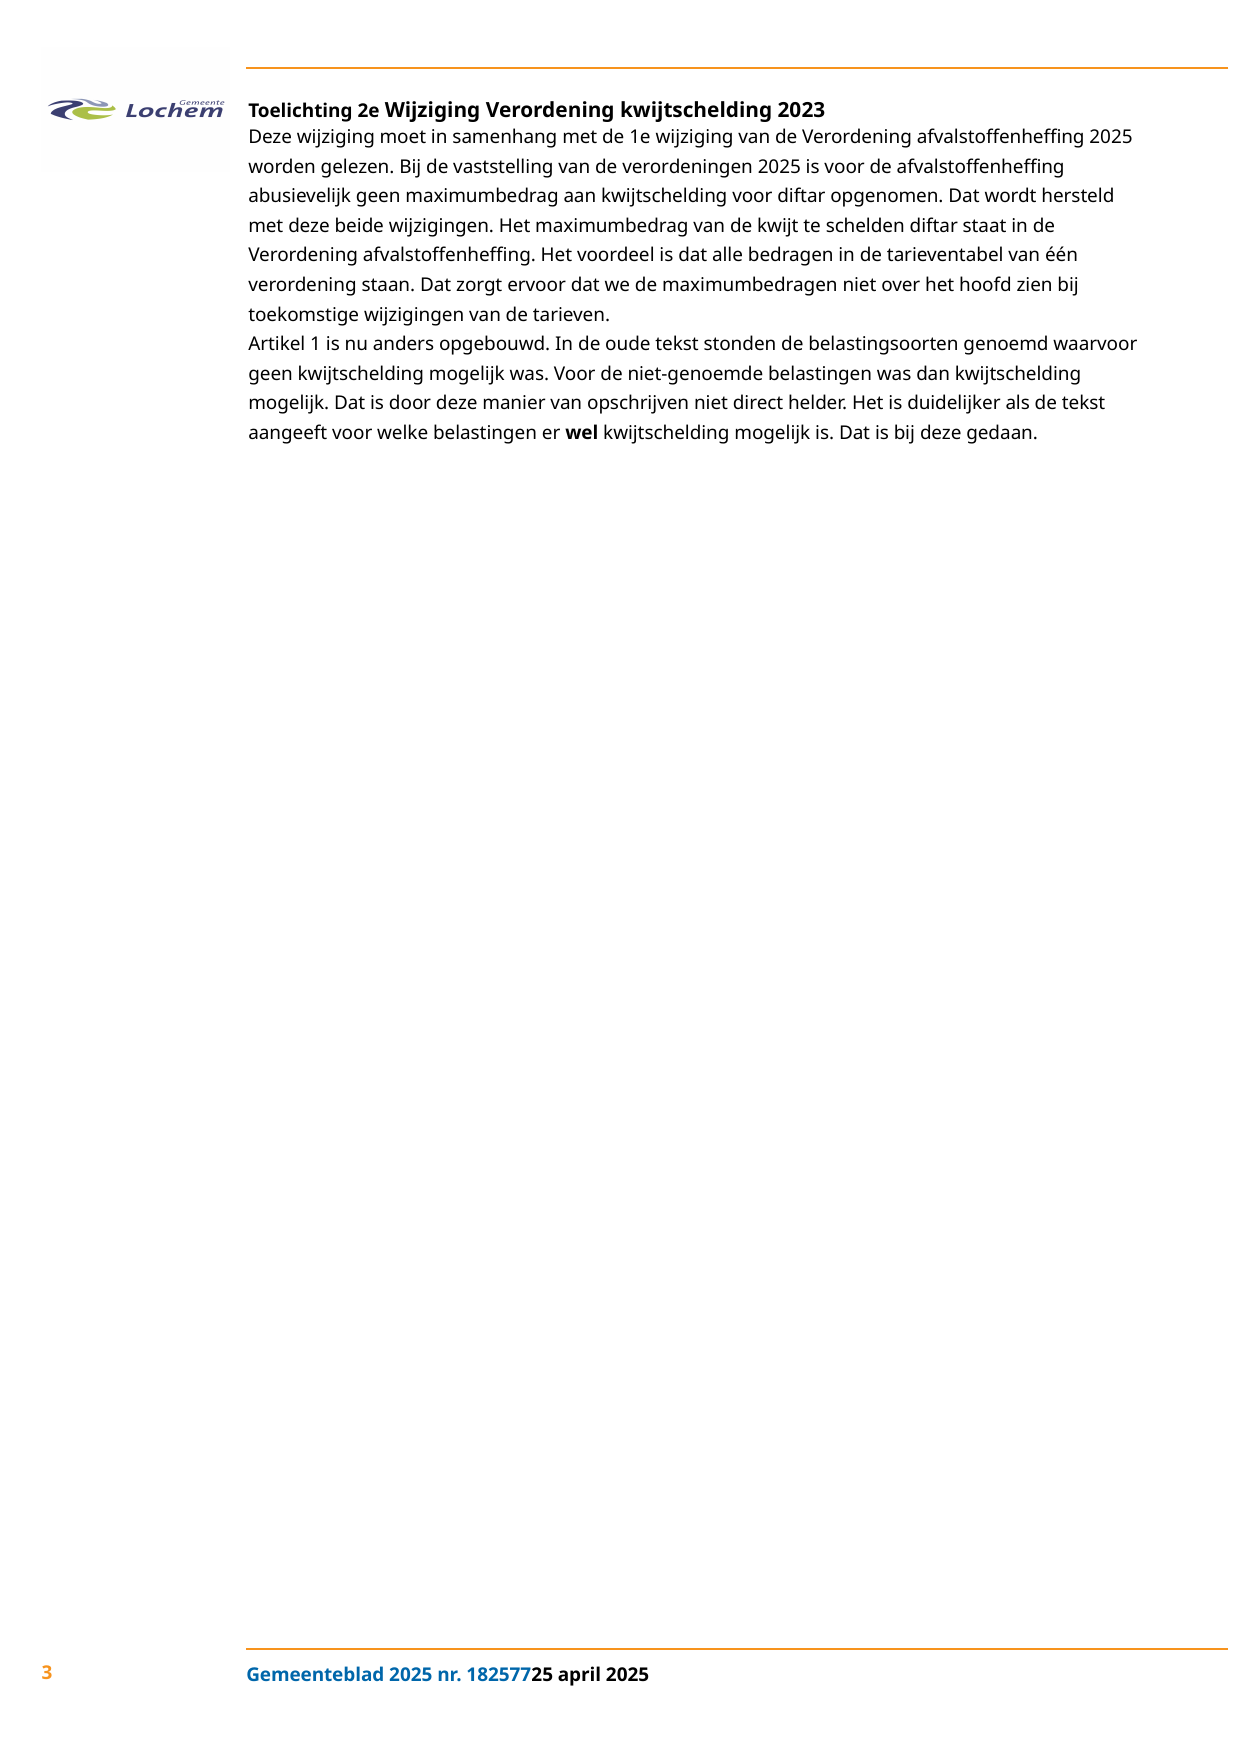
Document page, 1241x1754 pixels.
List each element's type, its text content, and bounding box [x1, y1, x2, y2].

text Deze wijziging moet in samenhang met de 1e wijziging van de Verordening afvalstoffenheffing 2025 worden gelezen. Bij de vaststelling van de verordeningen 2025 is voor de afvalstoffenheffing abusievelijk geen maximumbedrag aan kwijtschelding voor diftar opgenomen. Dat wordt hersteld met deze beide wijzigingen. Het maximumbedrag van de kwijt te schelden diftar staat in de Verordening afvalstoffenheffing. Het voordeel is dat alle bedragen in de tarieventabel van één verordening staan. Dat zorgt ervoor dat we de maximumbedragen niet over het hoofd zien bij toekomstige wijzigingen van de tarieven. [248, 123, 1152, 327]
text Toelichting 2e Wijziging Verordening kwijtschelding 2023 [248, 95, 1152, 123]
picture [41, 47, 231, 172]
text Artikel 1 is nu anders opgebouwd. In de oude tekst stonden de belastingsoorten genoemd waarvoor geen kwijtschelding mogelijk was. Voor de niet-genoemde belastingen was dan kwijtschelding mogelijk. Dat is door deze manier van opschrijven niet direct helder. Het is duidelijker als de tekst aangeeft voor welke belastingen er wel kwijtschelding mogelijk is. Dat is bij deze gedaan. [248, 330, 1152, 445]
